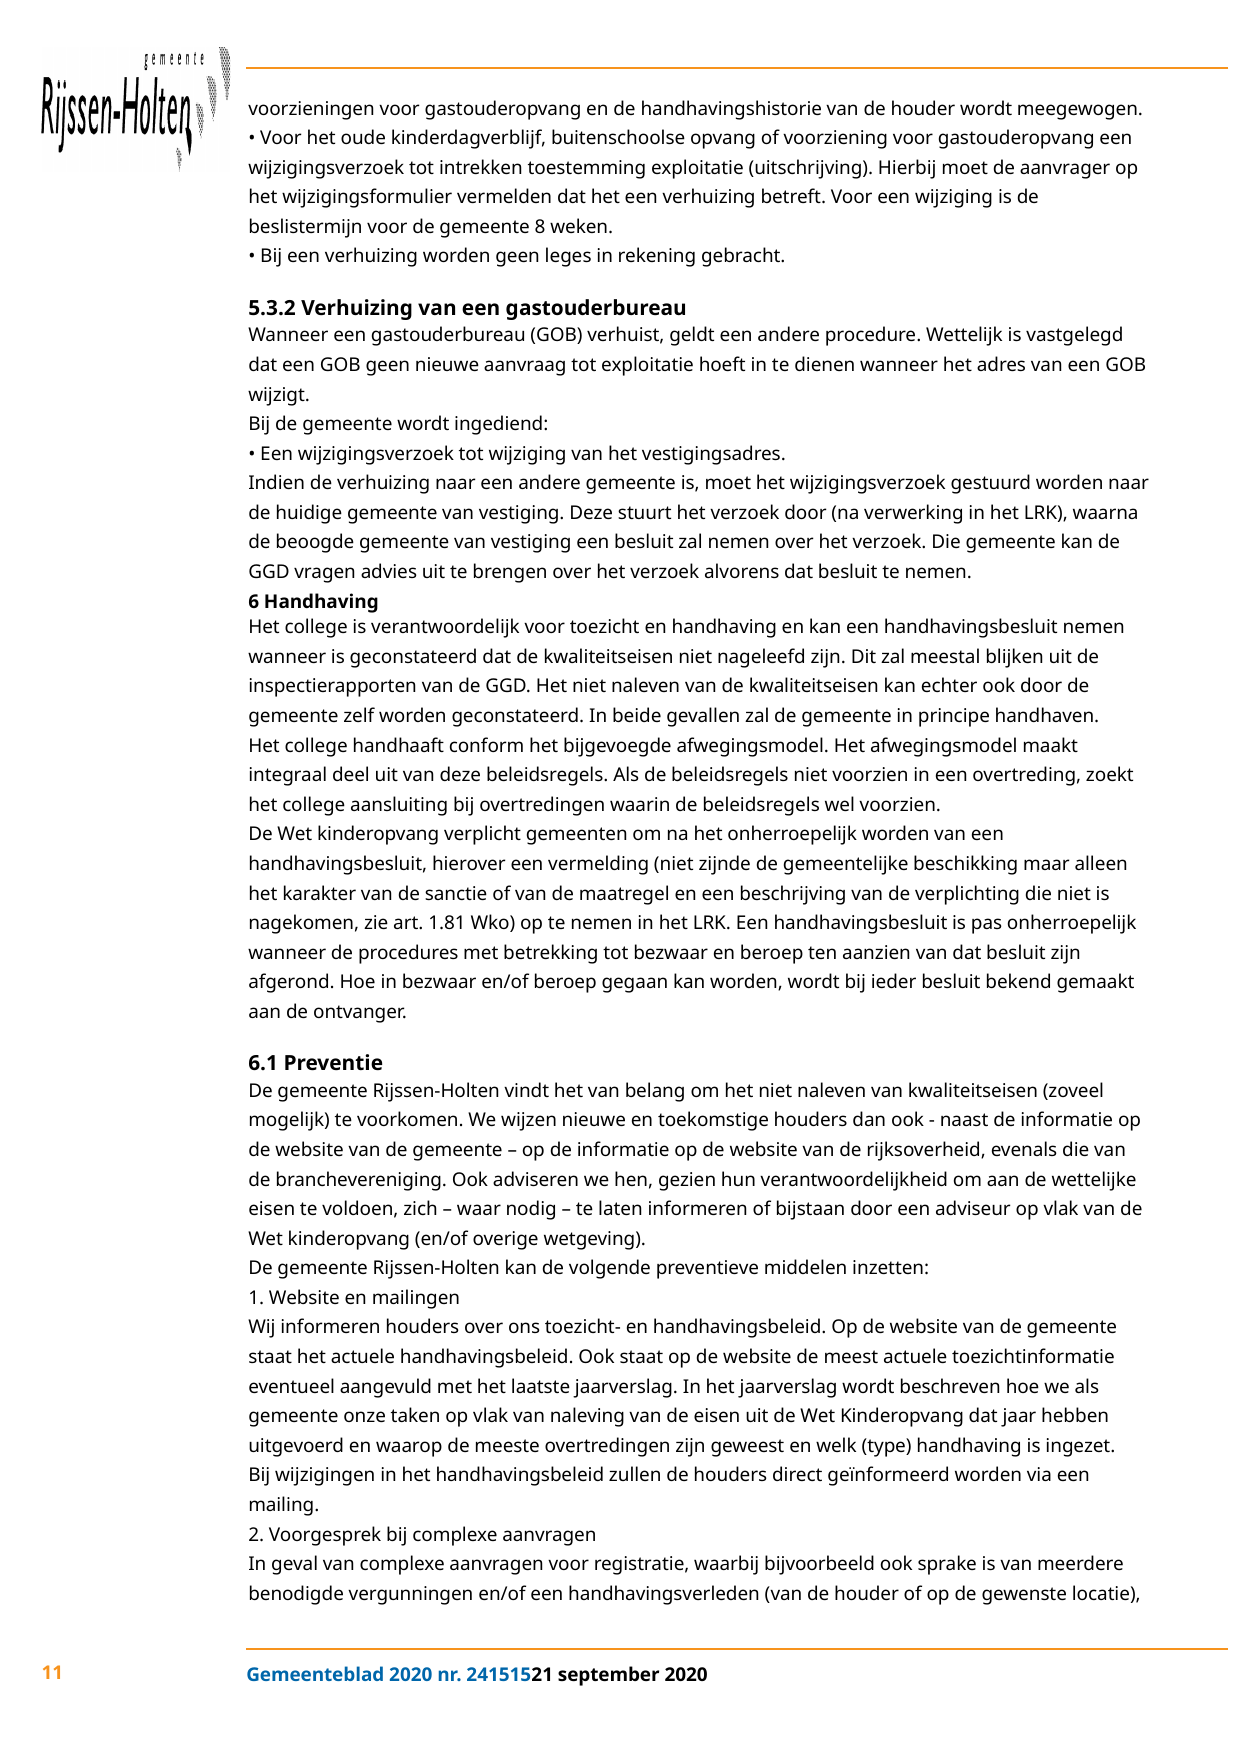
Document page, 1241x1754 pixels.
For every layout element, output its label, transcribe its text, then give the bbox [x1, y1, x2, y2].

text 5.3.2 Verhuizing van een gastouderbureau [248, 293, 1152, 322]
text Het college handhaaft conform het bijgevoegde afwegingsmodel. Het afwegingsmodel maakt integraal deel uit van deze beleidsregels. Als de beleidsregels niet voorzien in een overtreding, zoekt het college aansluiting bij overtredingen waarin de beleidsregels wel voorzien. [248, 732, 1152, 817]
text 6 Handhaving [248, 588, 1152, 613]
text 2. Voorgesprek bij complexe aanvragen [248, 1521, 1152, 1546]
text 6.1 Preventie [248, 1048, 1152, 1077]
text In geval van complexe aanvragen voor registratie, waarbij bijvoorbeeld ook sprake is van meerdere benodigde vergunningen en/of een handhavingsverleden (van de houder of op de gewenste locatie), [248, 1550, 1152, 1606]
text Wij informeren houders over ons toezicht- en handhavingsbeleid. Op de website van de gemeente staat het actuele handhavingsbeleid. Ook staat op de website de meest actuele toezichtinformatie eventueel aangevuld met het laatste jaarverslag. In het jaarverslag wordt beschreven hoe we als gemeente onze taken op vlak van naleving van de eisen uit de Wet Kinderopvang dat jaar hebben uitgevoerd en waarop de meeste overtredingen zijn geweest en welk (type) handhaving is ingezet. [248, 1314, 1152, 1458]
text Het college is verantwoordelijk voor toezicht en handhaving en kan een handhavingsbesluit nemen wanneer is geconstateerd dat de kwaliteitseisen niet nageleefd zijn. Dit zal meestal blijken uit de inspectierapporten van de GGD. Het niet naleven van de kwaliteitseisen kan echter ook door de gemeente zelf worden geconstateerd. In beide gevallen zal de gemeente in principe handhaven. [248, 613, 1152, 728]
picture [41, 47, 231, 172]
text • Voor het oude kinderdagverblijf, buitenschoolse opvang of voorziening voor gastouderopvang een wijzigingsverzoek tot intrekken toestemming exploitatie (uitschrijving). Hierbij moet de aanvrager op het wijzigingsformulier vermelden dat het een verhuizing betreft. Voor een wijziging is de beslistermijn voor de gemeente 8 weken. [248, 124, 1152, 239]
text voorzieningen voor gastouderopvang en de handhavingshistorie van de houder wordt meegewogen. [248, 95, 1152, 121]
text • Bij een verhuizing worden geen leges in rekening gebracht. [248, 243, 1152, 268]
text Bij de gemeente wordt ingediend: [248, 410, 1152, 436]
text Indien de verhuizing naar een andere gemeente is, moet het wijzigingsverzoek gestuurd worden naar de huidige gemeente van vestiging. Deze stuurt het verzoek door (na verwerking in het LRK), waarna de beoogde gemeente van vestiging een besluit zal nemen over het verzoek. Die gemeente kan de GGD vragen advies uit te brengen over het verzoek alvorens dat besluit te nemen. [248, 469, 1152, 584]
text Bij wijzigingen in het handhavingsbeleid zullen de houders direct geïnformeerd worden via een mailing. [248, 1462, 1152, 1517]
text De gemeente Rijssen-Holten kan de volgende preventieve middelen inzetten: [248, 1254, 1152, 1280]
text De gemeente Rijssen-Holten vindt het van belang om het niet naleven van kwaliteitseisen (zoveel mogelijk) te voorkomen. We wijzen nieuwe en toekomstige houders dan ook - naast de informatie op de website van de gemeente – op de informatie op de website van de rijksoverheid, evenals die van de branchevereniging. Ook adviseren we hen, gezien hun verantwoordelijkheid om aan de wettelijke eisen te voldoen, zich – waar nodig – te laten informeren of bijstaan door een adviseur op vlak van de Wet kinderopvang (en/of overige wetgeving). [248, 1077, 1152, 1251]
text • Een wijzigingsverzoek tot wijziging van het vestigingsadres. [248, 440, 1152, 466]
text 1. Website en mailingen [248, 1284, 1152, 1310]
text Wanneer een gastouderbureau (GOB) verhuist, geldt een andere procedure. Wettelijk is vastgelegd dat een GOB geen nieuwe aanvraag tot exploitatie hoeft in te dienen wanneer het adres van een GOB wijzigt. [248, 322, 1152, 406]
text De Wet kinderopvang verplicht gemeenten om na het onherroepelijk worden van een handhavingsbesluit, hierover een vermelding (niet zijnde de gemeentelijke beschikking maar alleen het karakter van de sanctie of van de maatregel en een beschrijving van de verplichting die niet is nagekomen, zie art. 1.81 Wko) op te nemen in het LRK. Een handhavingsbesluit is pas onherroepelijk wanneer de procedures met betrekking tot bezwaar en beroep ten aanzien van dat besluit zijn afgerond. Hoe in bezwaar en/of beroep gegaan kan worden, wordt bij ieder besluit bekend gemaakt aan de ontvanger. [248, 821, 1152, 1024]
